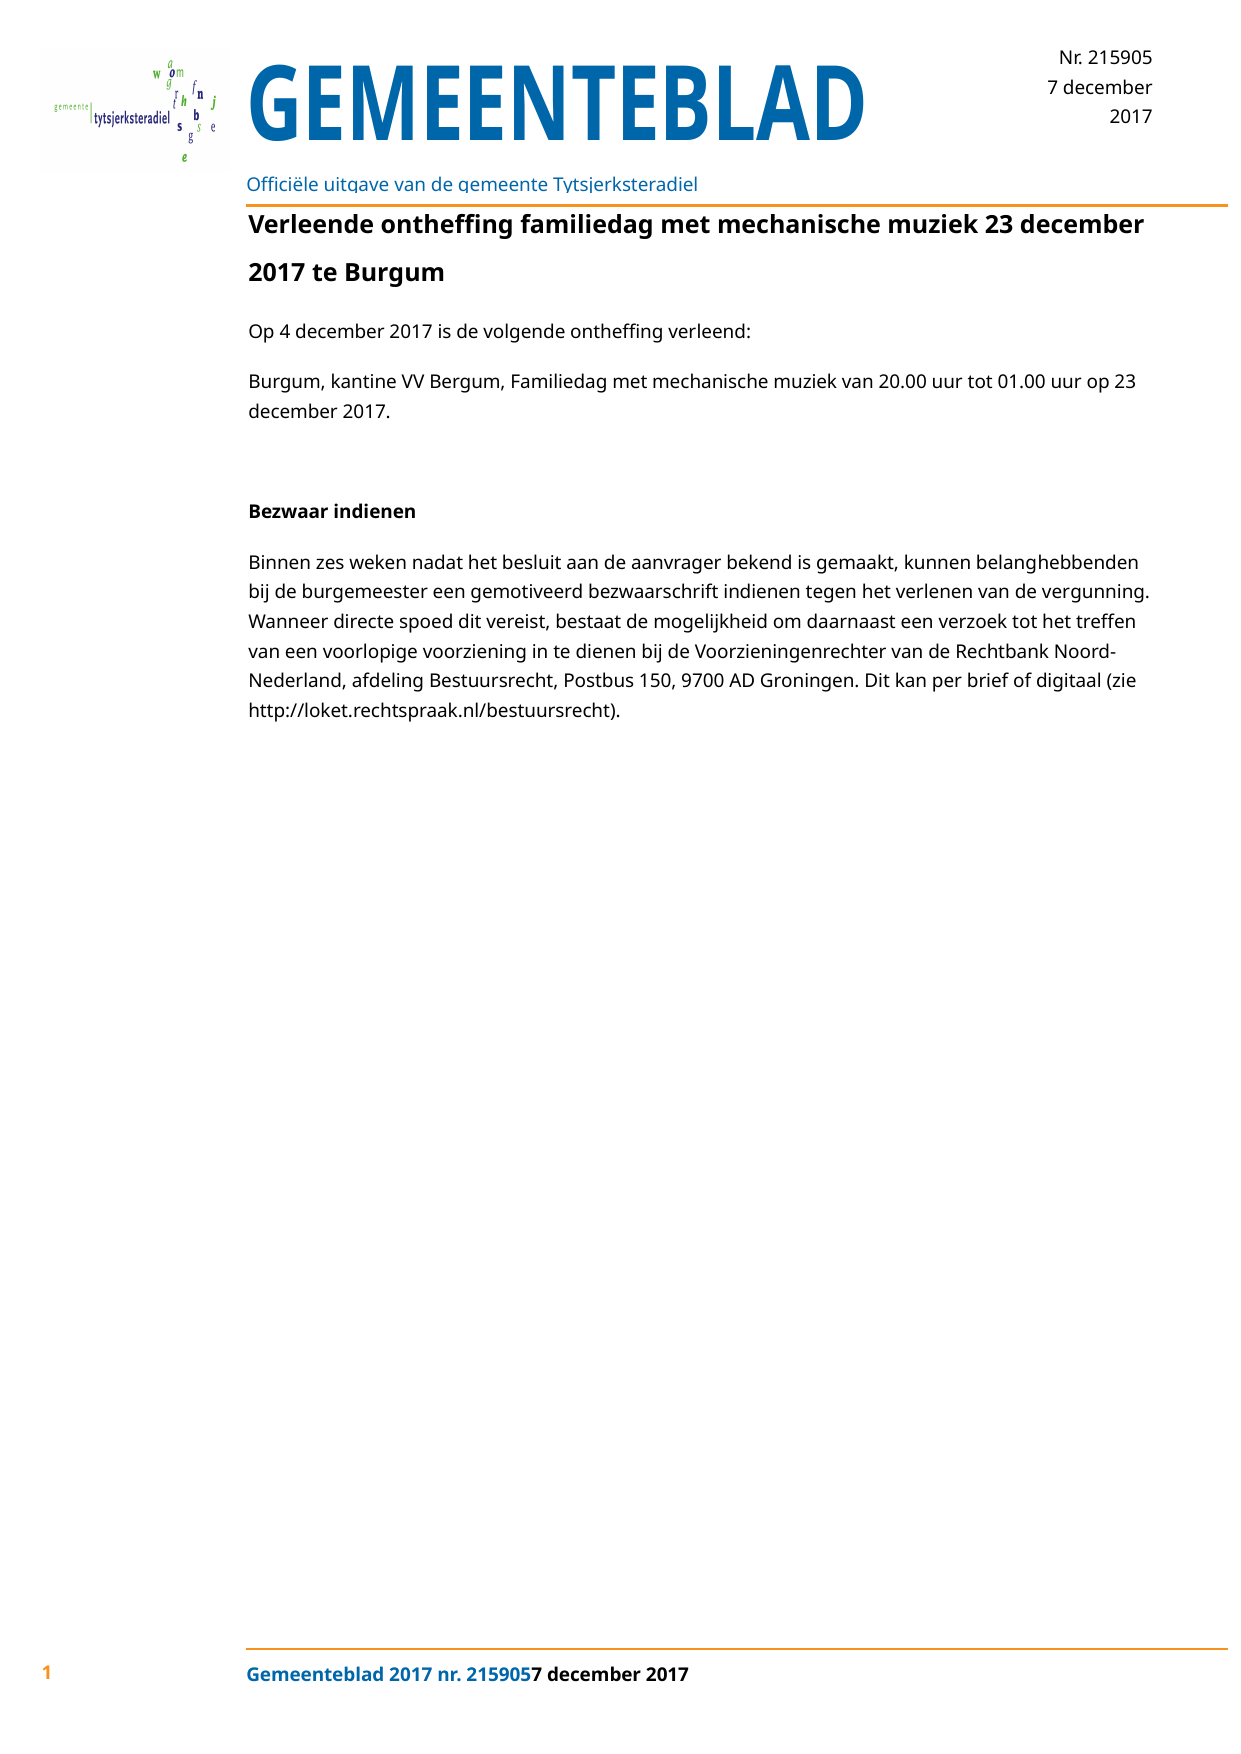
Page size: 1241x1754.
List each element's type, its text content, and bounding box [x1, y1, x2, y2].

text Op 4 december 2017 is de volgende ontheffing ver­leend: [248, 318, 1152, 344]
text Burgum, kantine VV Bergum, Familiedag met mechanische muziek van 20.00 uur tot 01.00 uur op 23 december 2017. [248, 368, 1152, 424]
text Binnen zes weken nadat het besluit aan de aanvrager bekend is gemaakt, kunnen belang­hebbenden bij de burgemeester een gemotiveerd bezwaarschrift indienen tegen het verlenen van de ver­gunning. Wanneer directe spoed dit vereist, bestaat de mogelijkheid om daarnaast een verzoek tot het treffen van een voorlopige voorziening in te dienen bij de Voorzieningenrechter van de Rechtbank Noord-Nederland, afdeling Bestuursrecht, Postbus 150, 9700 AD Groningen. Dit kan per brief of digitaal (zie http://loket.rechtspraak.nl/bestuursrecht). [248, 549, 1152, 723]
text Verleende ontheffing familiedag met mechanische muziek 23 december 2017 te Burgum [248, 207, 1152, 288]
text Bezwaar indienen [248, 499, 1152, 524]
picture [41, 47, 231, 172]
